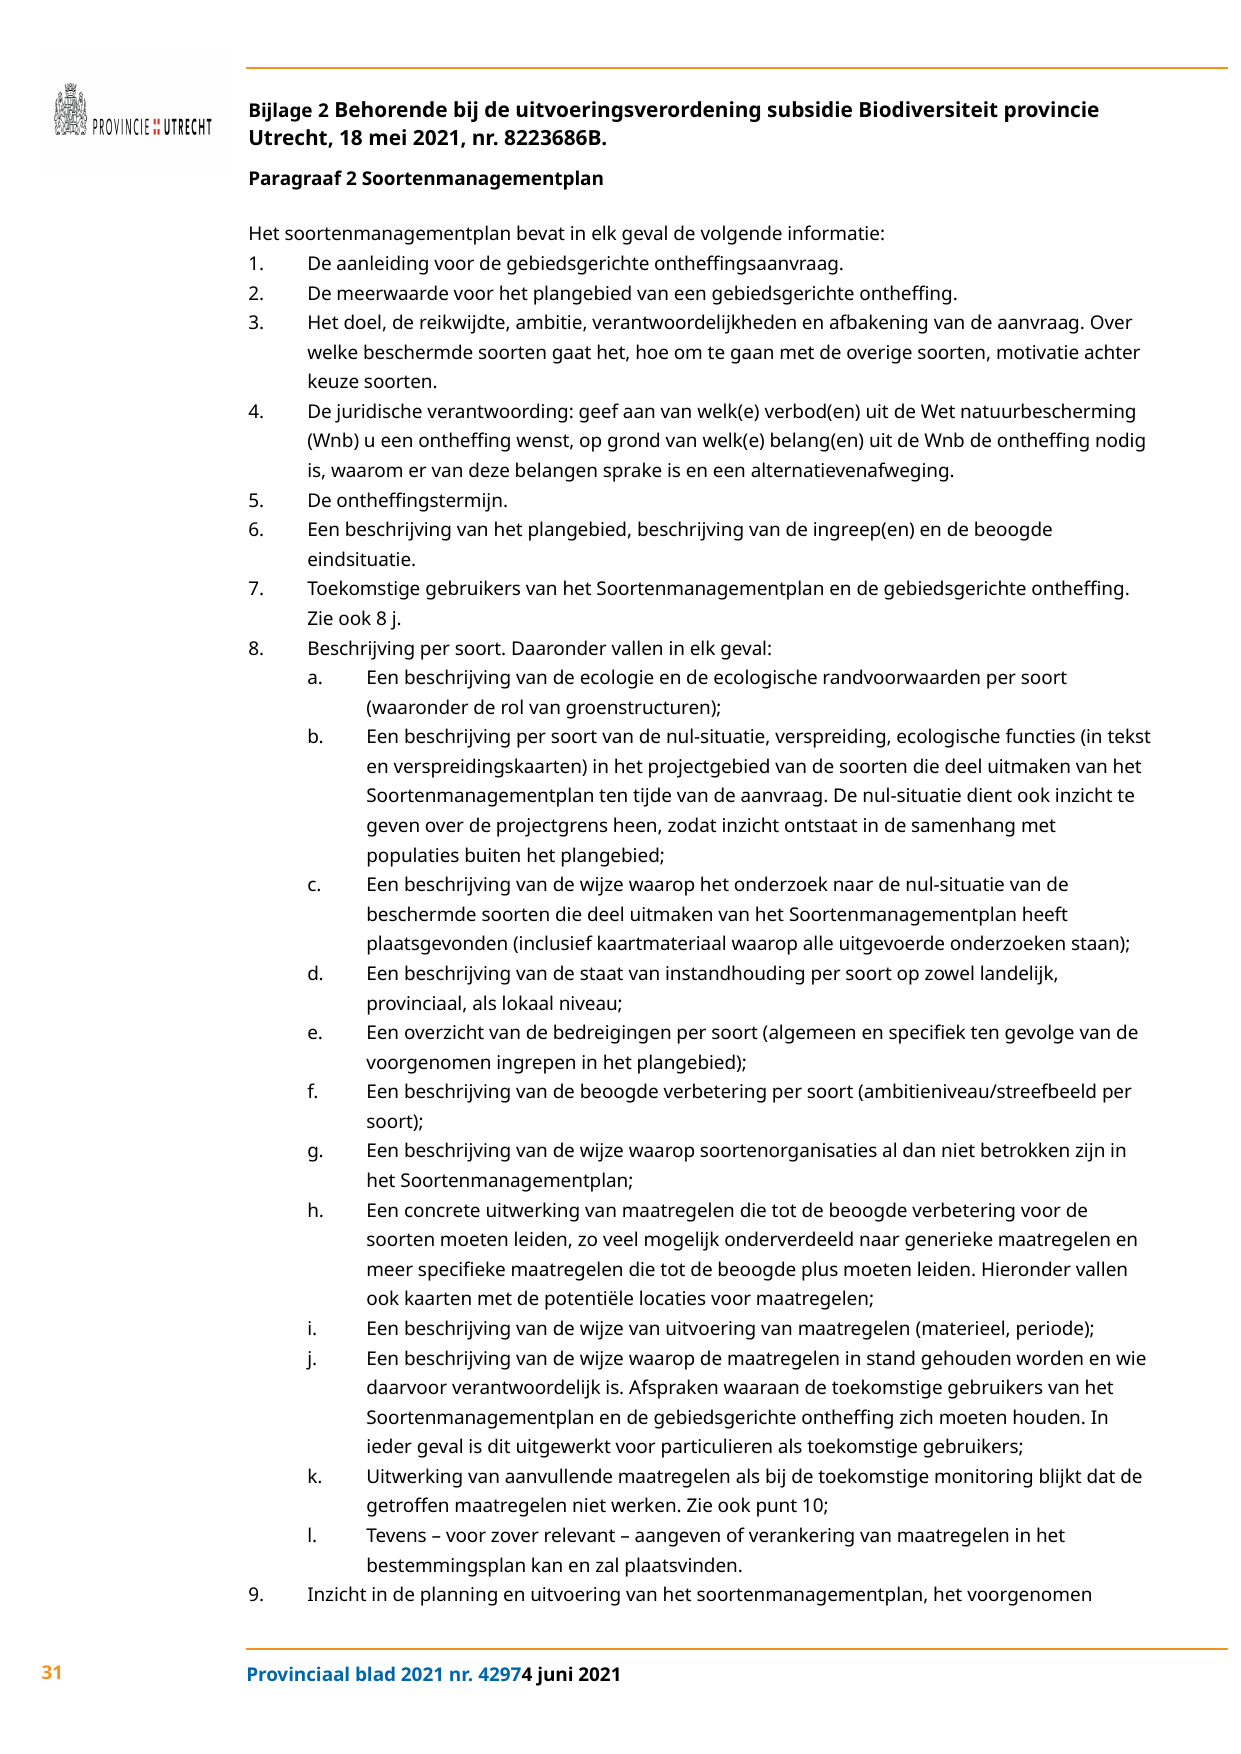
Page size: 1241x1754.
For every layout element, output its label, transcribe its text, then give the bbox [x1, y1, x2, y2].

text Paragraaf 2 Soortenmanagementplan [248, 165, 1152, 191]
list Inzicht in de planning en uitvoering van het soortenmanagementplan, het voorgenomen [248, 1581, 1152, 1607]
list Een beschrijving van de ecologie en de ecologische randvoorwaarden per soort (waaronder de rol van groenstructuren); [307, 664, 1152, 720]
list Een beschrijving van de wijze waarop de maatregelen in stand gehouden worden en wie daarvoor verantwoordelijk is. Afspraken waaraan de toekomstige gebruikers van het Soortenmanagementplan en de gebiedsgerichte ontheffing zich moeten houden. In ieder geval is dit uitgewerkt voor particulieren als toekomstige gebruikers; [307, 1345, 1152, 1459]
list Een beschrijving van de wijze van uitvoering van maatregelen (materieel, periode); [307, 1315, 1152, 1341]
picture [41, 47, 231, 172]
list Een beschrijving van de staat van instandhouding per soort op zowel landelijk, provinciaal, als lokaal niveau; [307, 960, 1152, 1016]
list Tevens – voor zover relevant – aangeven of verankering van maatregelen in het bestemmingsplan kan en zal plaatsvinden. [307, 1522, 1152, 1578]
list Toekomstige gebruikers van het Soortenmanagementplan en de gebiedsgerichte ontheffing. Zie ook 8 j. [248, 576, 1152, 631]
list Een concrete uitwerking van maatregelen die tot de beoogde verbetering voor de soorten moeten leiden, zo veel mogelijk onderverdeeld naar generieke maatregelen en meer specifieke maatregelen die tot de beoogde plus moeten leiden. Hieronder vallen ook kaarten met de potentiële locaties voor maatregelen; [307, 1197, 1152, 1311]
list Een beschrijving van het plangebied, beschrijving van de ingreep(en) en de beoogde eindsituatie. [248, 516, 1152, 572]
list De meerwaarde voor het plangebied van een gebiedsgerichte ontheffing. [248, 280, 1152, 306]
list Een beschrijving van de beoogde verbetering per soort (ambitieniveau/streefbeeld per soort); [307, 1078, 1152, 1134]
list Beschrijving per soort. Daaronder vallen in elk geval: [248, 635, 1152, 661]
list De juridische verantwoording: geef aan van welk(e) verbod(en) uit de Wet natuurbescherming (Wnb) u een ontheffing wenst, op grond van welk(e) belang(en) uit de Wnb de ontheffing nodig is, waarom er van deze belangen sprake is en een alternatievenafweging. [248, 398, 1152, 483]
text Het soortenmanagementplan bevat in elk geval de volgende informatie: [248, 221, 1152, 246]
text Bijlage 2 Behorende bij de uitvoeringsverordening subsidie Biodiversiteit provincie Utrecht, 18 mei 2021, nr. 8223686B. [248, 95, 1152, 152]
list De aanleiding voor de gebiedsgerichte ontheffingsaanvraag. [248, 250, 1152, 276]
list Een beschrijving van de wijze waarop het onderzoek naar de nul-situatie van de beschermde soorten die deel uitmaken van het Soortenmanagementplan heeft plaatsgevonden (inclusief kaartmateriaal waarop alle uitgevoerde onderzoeken staan); [307, 871, 1152, 956]
list Een overzicht van de bedreigingen per soort (algemeen en specifiek ten gevolge van de voorgenomen ingrepen in het plangebied); [307, 1019, 1152, 1075]
list Een beschrijving per soort van de nul-situatie, verspreiding, ecologische functies (in tekst en verspreidingskaarten) in het projectgebied van de soorten die deel uitmaken van het Soortenmanagementplan ten tijde van de aanvraag. De nul-situatie dient ook inzicht te geven over de projectgrens heen, zodat inzicht ontstaat in de samenhang met populaties buiten het plangebied; [307, 723, 1152, 868]
list Het doel, de reikwijdte, ambitie, verantwoordelijkheden en afbakening van de aanvraag. Over welke beschermde soorten gaat het, hoe om te gaan met de overige soorten, motivatie achter keuze soorten. [248, 309, 1152, 394]
list De ontheffingstermijn. [248, 487, 1152, 513]
list Uitwerking van aanvullende maatregelen als bij de toekomstige monitoring blijkt dat de getroffen maatregelen niet werken. Zie ook punt 10; [307, 1463, 1152, 1518]
list Een beschrijving van de wijze waarop soortenorganisaties al dan niet betrokken zijn in het Soortenmanagementplan; [307, 1138, 1152, 1193]
